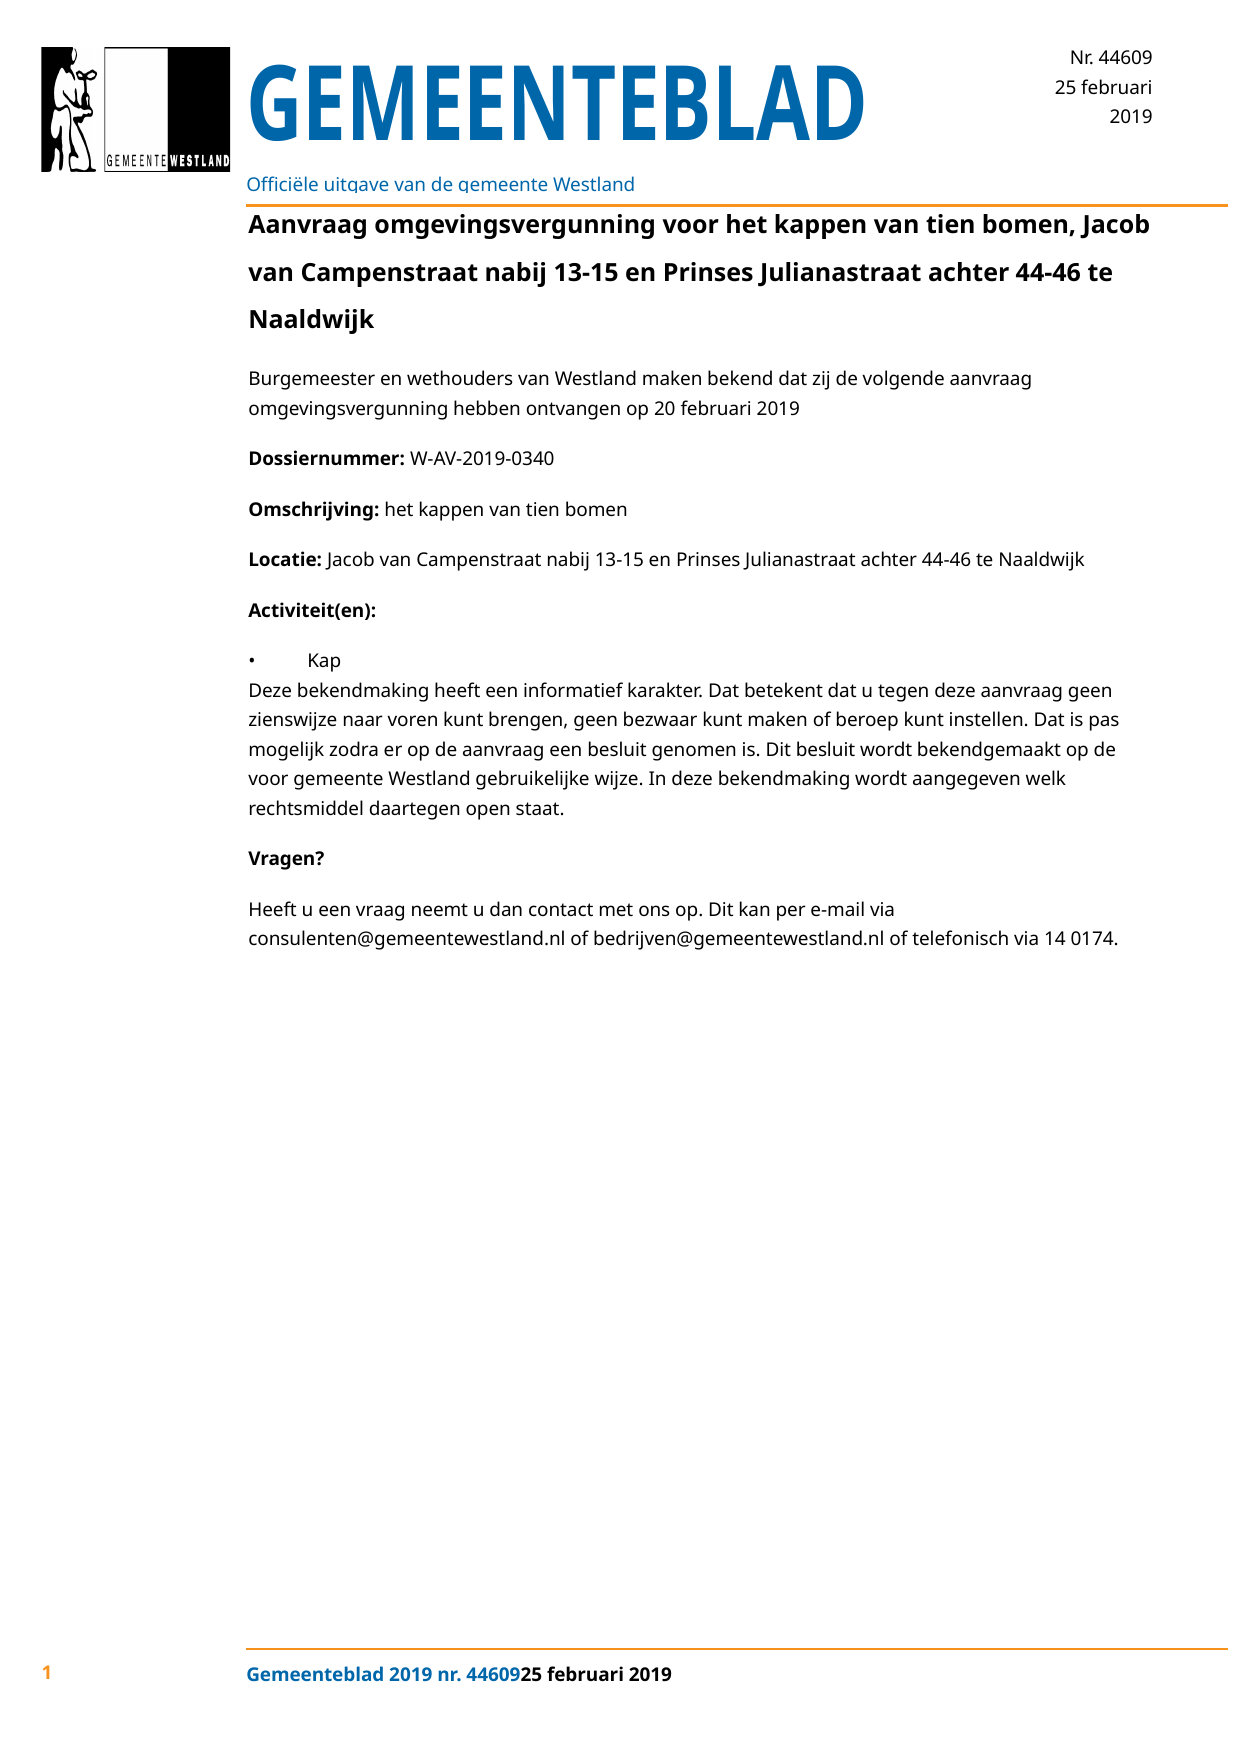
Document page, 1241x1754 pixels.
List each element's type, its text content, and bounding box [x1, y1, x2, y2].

text Omschrijving: het kappen van tien bomen [248, 496, 1152, 522]
picture [41, 47, 231, 172]
text Heeft u een vraag neemt u dan contact met ons op. Dit kan per e-mail via consulenten@gemeentewestland.nl of bedrijven@gemeentewestland.nl of telefonisch via 14 0174. [248, 896, 1152, 951]
text Locatie: Jacob van Campenstraat nabij 13-15 en Prinses Julianastraat achter 44-46 te Naaldwijk [248, 546, 1152, 572]
text Burgemeester en wethouders van Westland maken bekend dat zij de volgende aanvraag omgevingsvergunning hebben ontvangen op 20 februari 2019 [248, 366, 1152, 421]
list Kap [248, 647, 1152, 673]
text Vragen? [248, 846, 1152, 871]
text Deze bekendmaking heeft een informatief karakter. Dat betekent dat u tegen deze aanvraag geen zienswijze naar voren kunt brengen, geen bezwaar kunt maken of beroep kunt instellen. Dat is pas mogelijk zodra er op de aanvraag een besluit genomen is. Dit besluit wordt bekendgemaakt op de voor gemeente Westland gebruikelijke wijze. In deze bekendmaking wordt aangegeven welk rechtsmiddel daartegen open staat. [248, 677, 1152, 821]
text Activiteit(en): [248, 597, 1152, 622]
text Aanvraag omgevingsvergunning voor het kappen van tien bomen, Jacob van Campenstraat nabij 13-15 en Prinses Julianastraat achter 44-46 te Naaldwijk [248, 207, 1152, 336]
text Dossiernummer: W-AV-2019-0340 [248, 446, 1152, 471]
